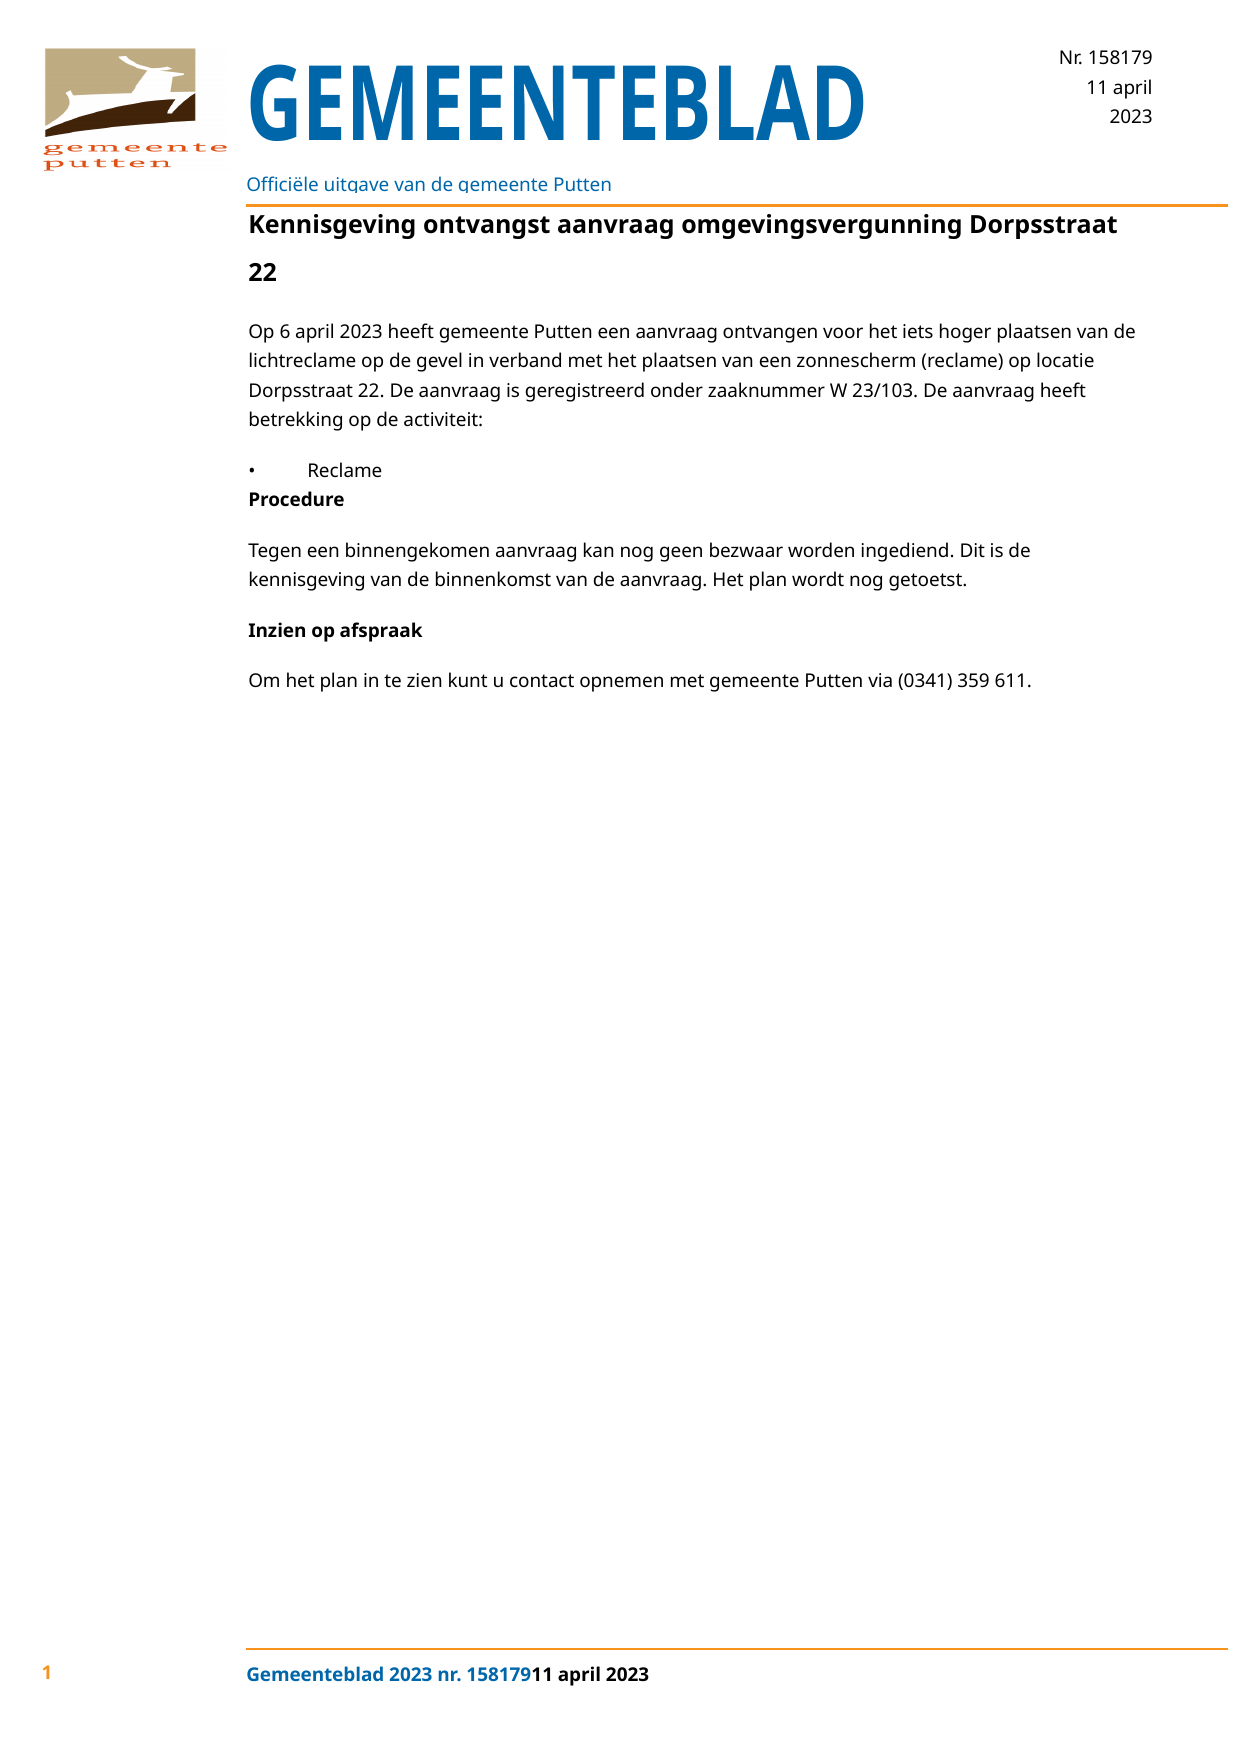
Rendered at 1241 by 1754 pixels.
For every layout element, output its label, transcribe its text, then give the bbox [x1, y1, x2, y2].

text Tegen een binnengekomen aanvraag kan nog geen bezwaar worden ingediend. Dit is de kennisgeving van de binnenkomst van de aanvraag. Het plan wordt nog getoetst. [248, 537, 1152, 592]
picture [41, 47, 231, 172]
list Reclame [248, 457, 1152, 483]
text Om het plan in te zien kunt u contact opnemen met gemeente Putten via (0341) 359 611. [248, 667, 1152, 693]
text Procedure [248, 487, 1152, 512]
text Inzien op afspraak [248, 617, 1152, 643]
text Op 6 april 2023 heeft gemeente Putten een aanvraag ontvangen voor het iets hoger plaatsen van de lichtreclame op de gevel in verband met het plaatsen van een zonnescherm (reclame) op locatie Dorpsstraat 22. De aanvraag is geregistreerd onder zaaknummer W 23/103. De aanvraag heeft betrekking op de activiteit: [248, 318, 1152, 432]
text Kennisgeving ontvangst aanvraag omgevingsvergunning Dorpsstraat 22 [248, 207, 1152, 288]
